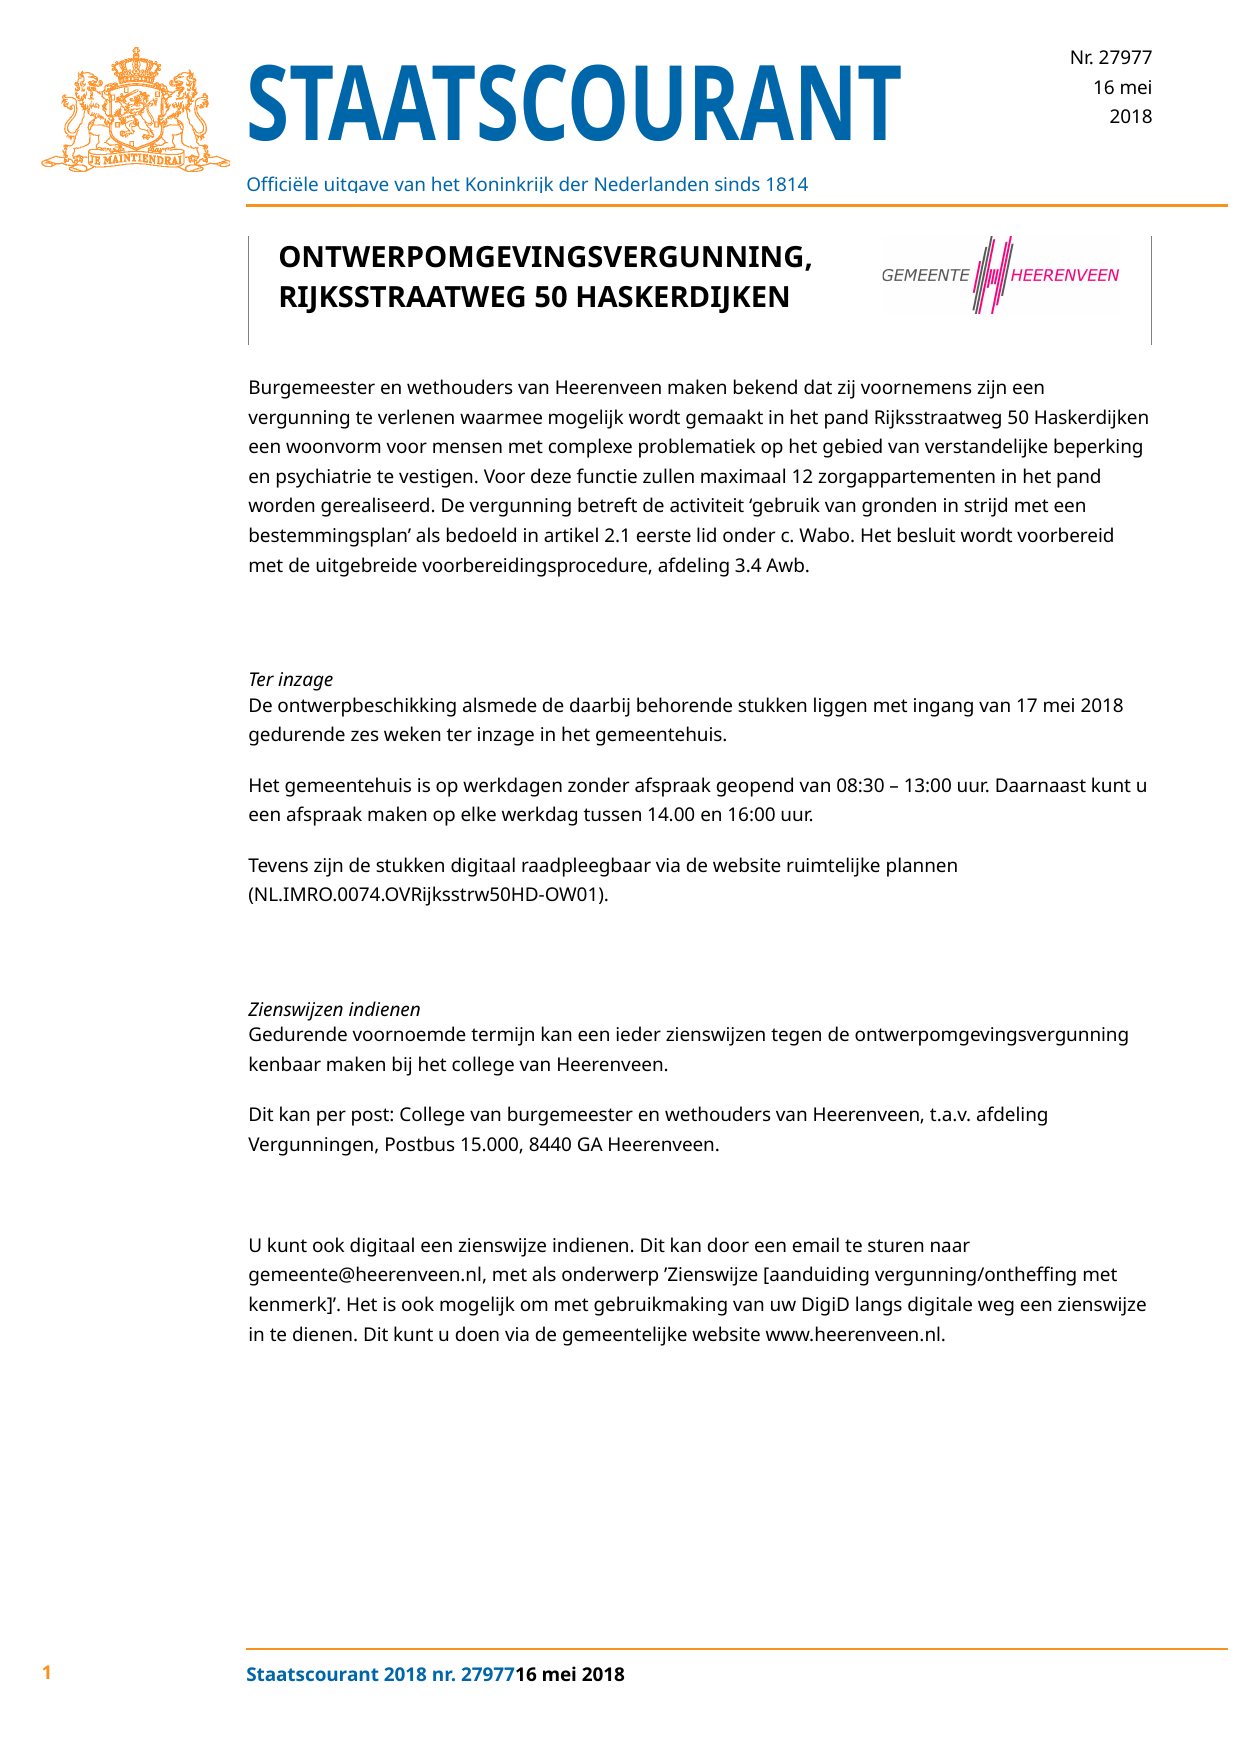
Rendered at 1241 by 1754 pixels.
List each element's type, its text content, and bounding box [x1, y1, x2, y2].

table_header ONTWERPOMGEVINGSVERGUNNING, RIJKSSTRAATWEG 50 HASKERDIJKEN [249, 236, 850, 345]
text Het gemeentehuis is op werkdagen zonder afspraak geopend van 08:30 – 13:00 uur. Daarnaast kunt u een afspraak maken op elke werkdag tussen 14.00 en 16:00 uur. [248, 772, 1152, 827]
text Tevens zijn de stukken digitaal raadpleegbaar via de website ruimtelijke plannen (NL.IMRO.0074.OVRijksstrw50HD-OW01). [248, 852, 1152, 907]
text Zienswijzen indienen [248, 996, 1152, 1022]
picture [882, 236, 1119, 314]
table_header [850, 236, 1151, 345]
text U kunt ook digitaal een zienswijze indienen. Dit kan door een email te sturen naar gemeente@heerenveen.nl, met als onderwerp ’Zienswijze [aanduiding vergunning/ontheffing met kenmerk]’. Het is ook mogelijk om met gebruikmaking van uw DigiD langs digitale weg een zienswijze in te dienen. Dit kunt u doen via de gemeentelijke website www.heerenveen.nl. [248, 1232, 1152, 1346]
text Burgemeester en wethouders van Heerenveen maken bekend dat zij voornemens zijn een vergunning te verlenen waarmee mogelijk wordt gemaakt in het pand Rijksstraatweg 50 Haskerdijken een woonvorm voor mensen met complexe problematiek op het gebied van verstandelijke beperking en psychiatrie te vestigen. Voor deze functie zullen maximaal 12 zorgappartementen in het pand worden gerealiseerd. De vergunning betreft de activiteit ‘gebruik van gronden in strijd met een bestemmingsplan’ als bedoeld in artikel 2.1 eerste lid onder c. Wabo. Het besluit wordt voorbereid met de uitgebreide voorbereidingsprocedure, afdeling 3.4 Awb. [248, 374, 1152, 577]
text Dit kan per post: College van burgemeester en wethouders van Heerenveen, t.a.v. afdeling Vergunningen, Postbus 15.000, 8440 GA Heerenveen. [248, 1102, 1152, 1157]
text Gedurende voornoemde termijn kan een ieder zienswijzen tegen de ontwerpomgevingsvergunning kenbaar maken bij het college van Heerenveen. [248, 1022, 1152, 1077]
text De ontwerpbeschikking alsmede de daarbij behorende stukken liggen met ingang van 17 mei 2018 gedurende zes weken ter inzage in het gemeentehuis. [248, 692, 1152, 747]
text Ter inzage [248, 666, 1152, 692]
picture [41, 47, 231, 172]
